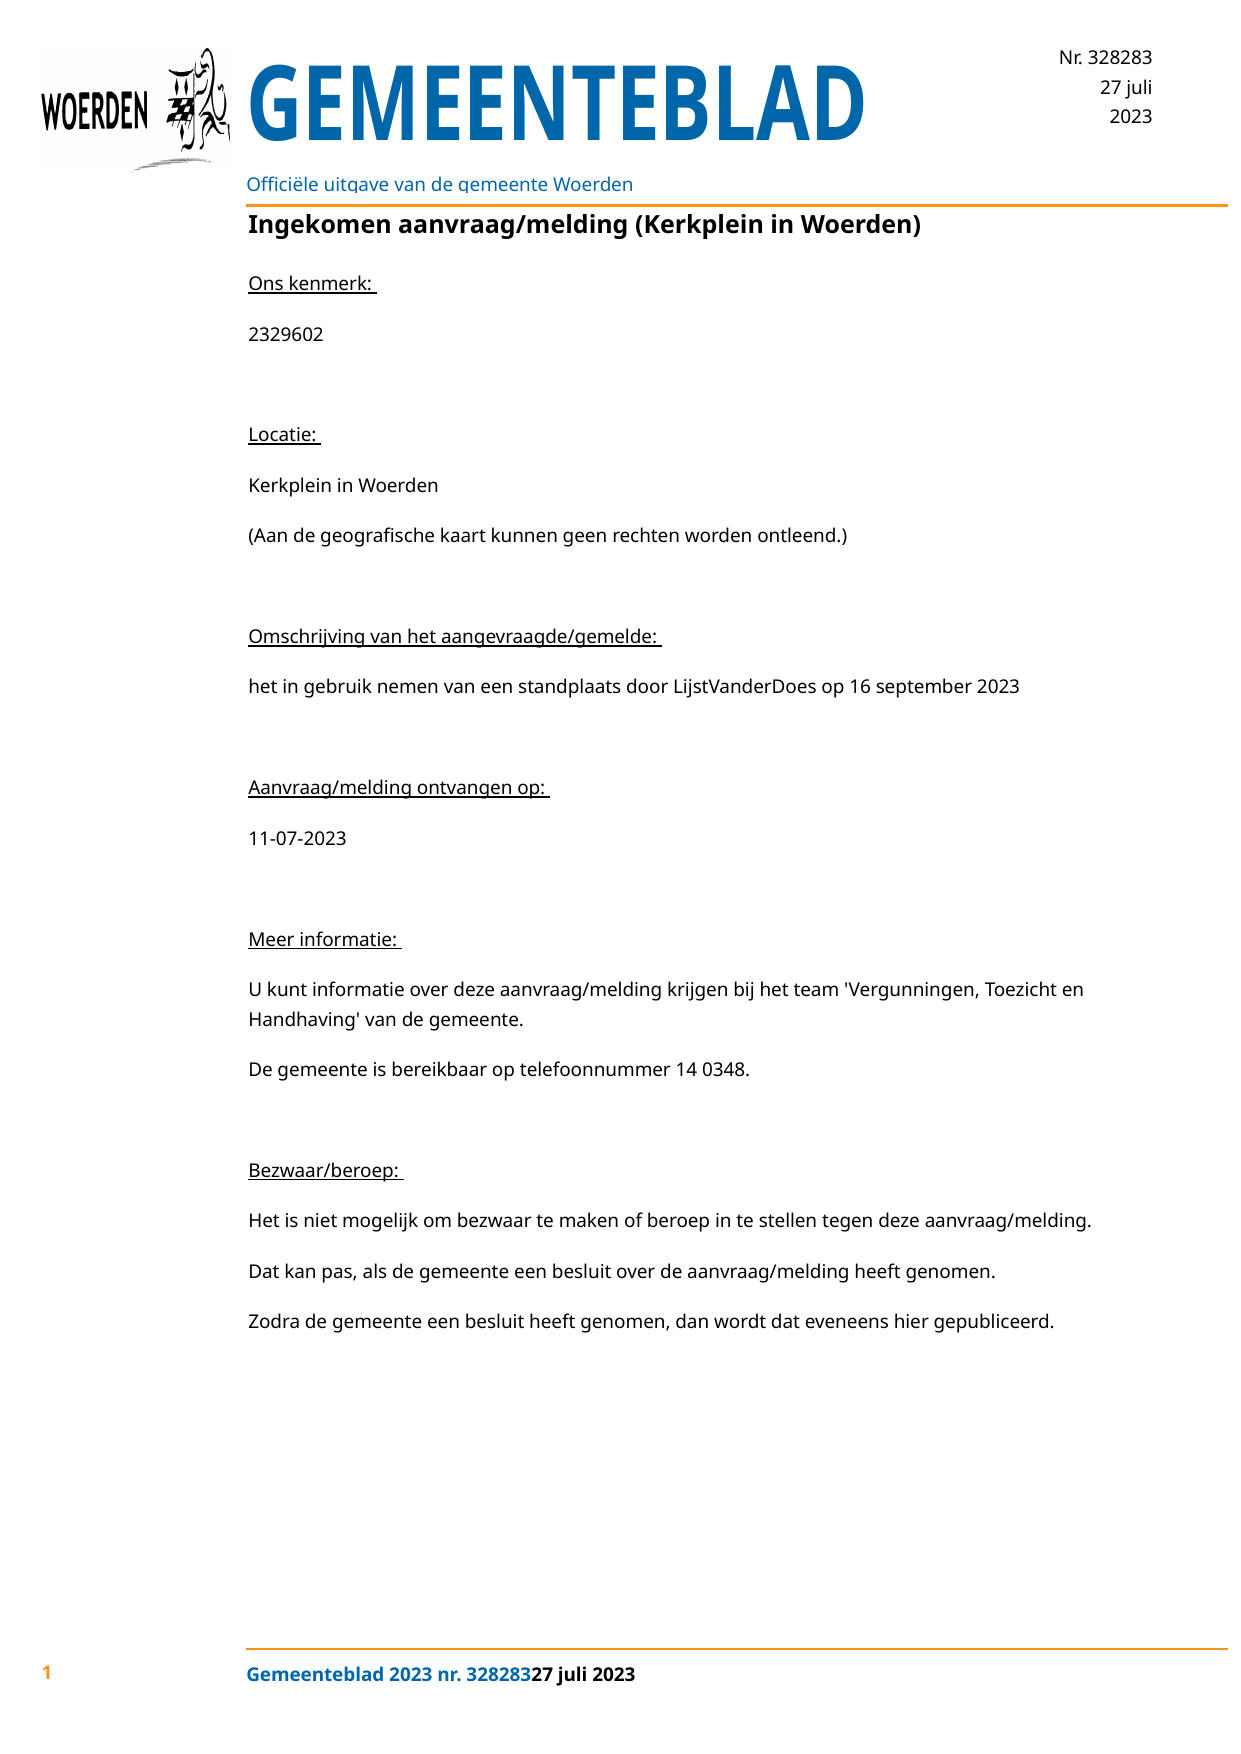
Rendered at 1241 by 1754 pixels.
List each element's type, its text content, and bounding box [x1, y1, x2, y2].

text Ons kenmerk: [248, 270, 1152, 296]
text U kunt informatie over deze aanvraag/melding krijgen bij het team 'Vergunningen, Toezicht en Handhaving' van de gemeente. [248, 976, 1152, 1031]
text De gemeente is bereikbaar op telefoonnummer 14 0348. [248, 1056, 1152, 1082]
text (Aan de geografische kaart kunnen geen rechten worden ontleend.) [248, 522, 1152, 548]
text Bezwaar/beroep: [248, 1157, 1152, 1183]
text Kerkplein in Woerden [248, 472, 1152, 498]
text Omschrijving van het aangevraagde/gemelde: [248, 623, 1152, 649]
picture [41, 47, 231, 172]
text Het is niet mogelijk om bezwaar te maken of beroep in te stellen tegen deze aanvraag/melding. [248, 1207, 1152, 1233]
text Meer informatie: [248, 926, 1152, 951]
text 2329602 [248, 321, 1152, 346]
text Aanvraag/melding ontvangen op: [248, 774, 1152, 800]
text Ingekomen aanvraag/melding (Kerkplein in Woerden) [248, 207, 1152, 241]
text het in gebruik nemen van een standplaats door LijstVanderDoes op 16 september 2023 [248, 674, 1152, 699]
text Dat kan pas, als de gemeente een besluit over de aanvraag/melding heeft genomen. [248, 1258, 1152, 1283]
text Locatie: [248, 422, 1152, 447]
text Zodra de gemeente een besluit heeft genomen, dan wordt dat eveneens hier gepubliceerd. [248, 1308, 1152, 1334]
text 11-07-2023 [248, 825, 1152, 851]
